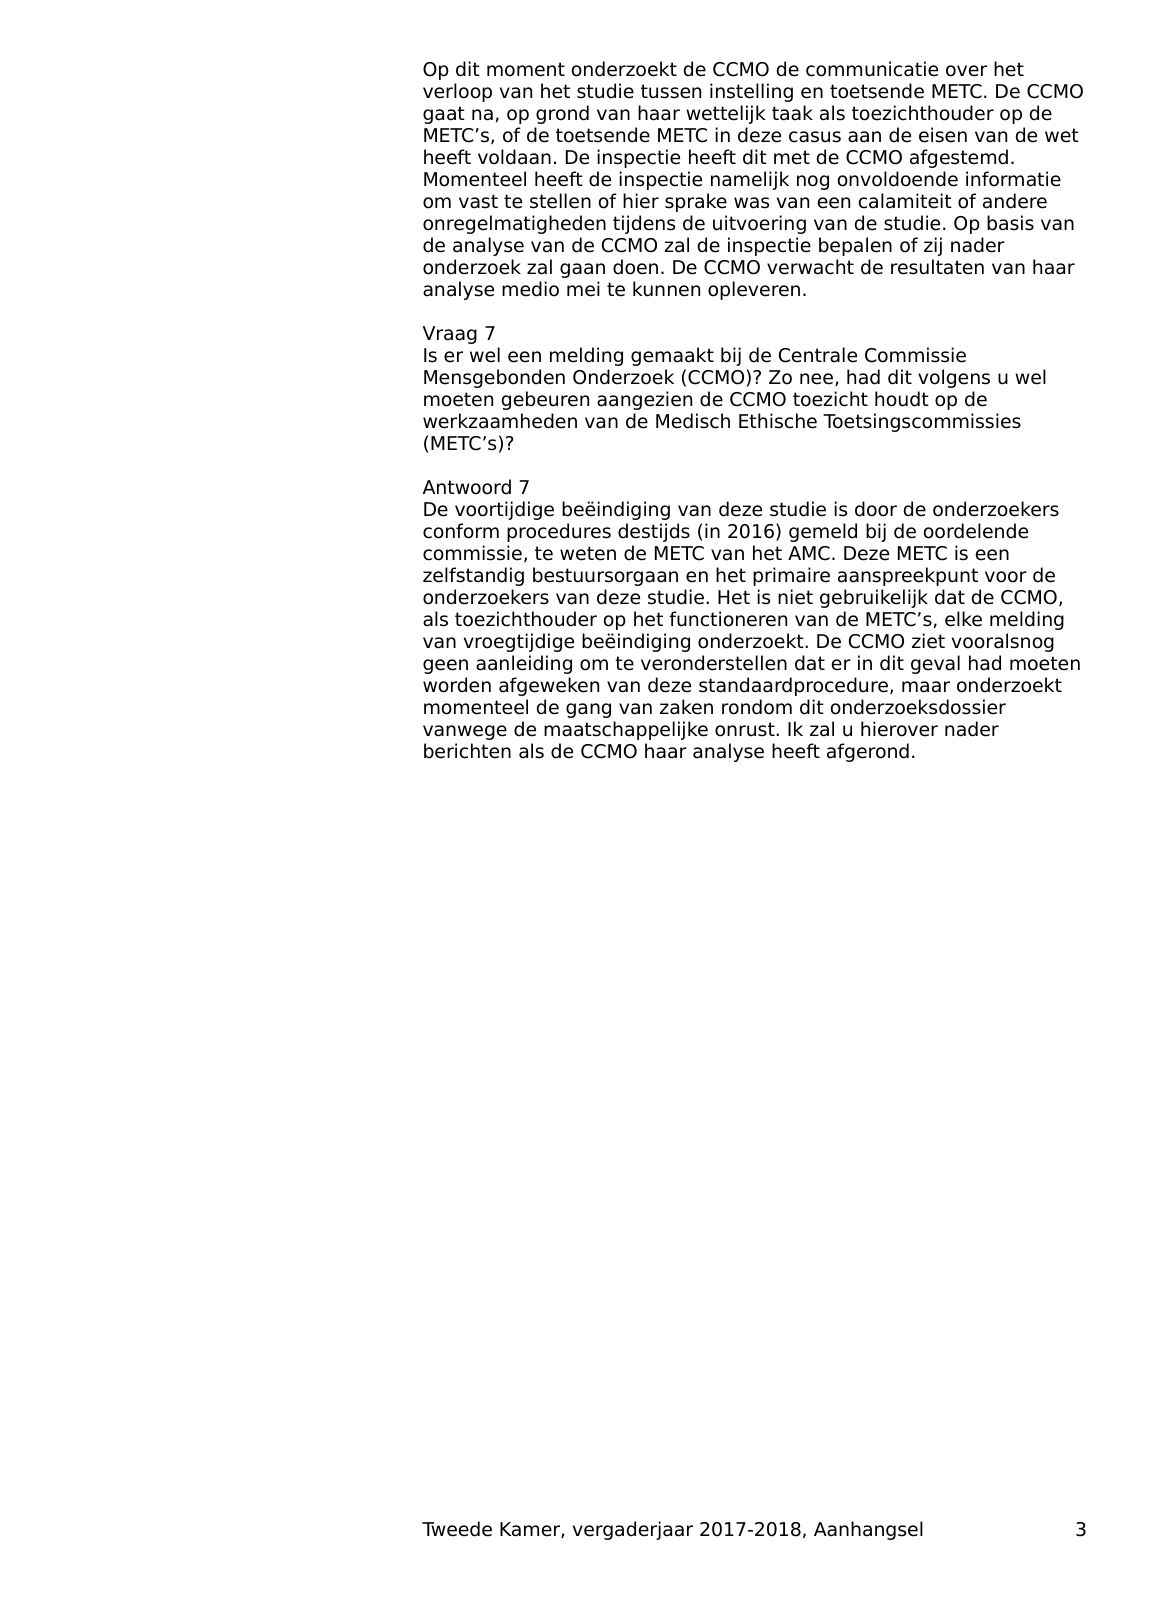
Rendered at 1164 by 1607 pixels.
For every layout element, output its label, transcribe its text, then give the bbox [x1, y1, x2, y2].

text Vraag 7 [422, 323, 1087, 345]
text Is er wel een melding gemaakt bij de Centrale Commissie Mensgebonden Onderzoek (CCMO)? Zo nee, had dit volgens u wel moeten gebeuren aangezien de CCMO toezicht houdt op de werkzaamheden van de Medisch Ethische Toetsingscommissies (METC’s)? [422, 345, 1087, 455]
text De voortijdige beëindiging van deze studie is door de onderzoekers conform procedures destijds (in 2016) gemeld bij de oordelende commissie, te weten de METC van het AMC. Deze METC is een zelfstandig bestuursorgaan en het primaire aanspreekpunt voor de onderzoekers van deze studie. Het is niet gebruikelijk dat de CCMO, als toezichthouder op het functioneren van de METC’s, elke melding van vroegtijdige beëindiging onderzoekt. De CCMO ziet vooralsnog geen aanleiding om te veronderstellen dat er in dit geval had moeten worden afgeweken van deze standaardprocedure, maar onderzoekt momenteel de gang van zaken rondom dit onderzoeksdossier vanwege de maatschappelijke onrust. Ik zal u hierover nader berichten als de CCMO haar analyse heeft afgerond. [422, 499, 1087, 763]
text Antwoord 7 [422, 477, 1087, 499]
text Op dit moment onderzoekt de CCMO de communicatie over het verloop van het studie tussen instelling en toetsende METC. De CCMO gaat na, op grond van haar wettelijk taak als toezichthouder op de METC’s, of de toetsende METC in deze casus aan de eisen van de wet heeft voldaan. De inspectie heeft dit met de CCMO afgestemd. Momenteel heeft de inspectie namelijk nog onvoldoende informatie om vast te stellen of hier sprake was van een calamiteit of andere onregelmatigheden tijdens de uitvoering van de studie. Op basis van de analyse van de CCMO zal de inspectie bepalen of zij nader onderzoek zal gaan doen. De CCMO verwacht de resultaten van haar analyse medio mei te kunnen opleveren. [422, 59, 1087, 301]
